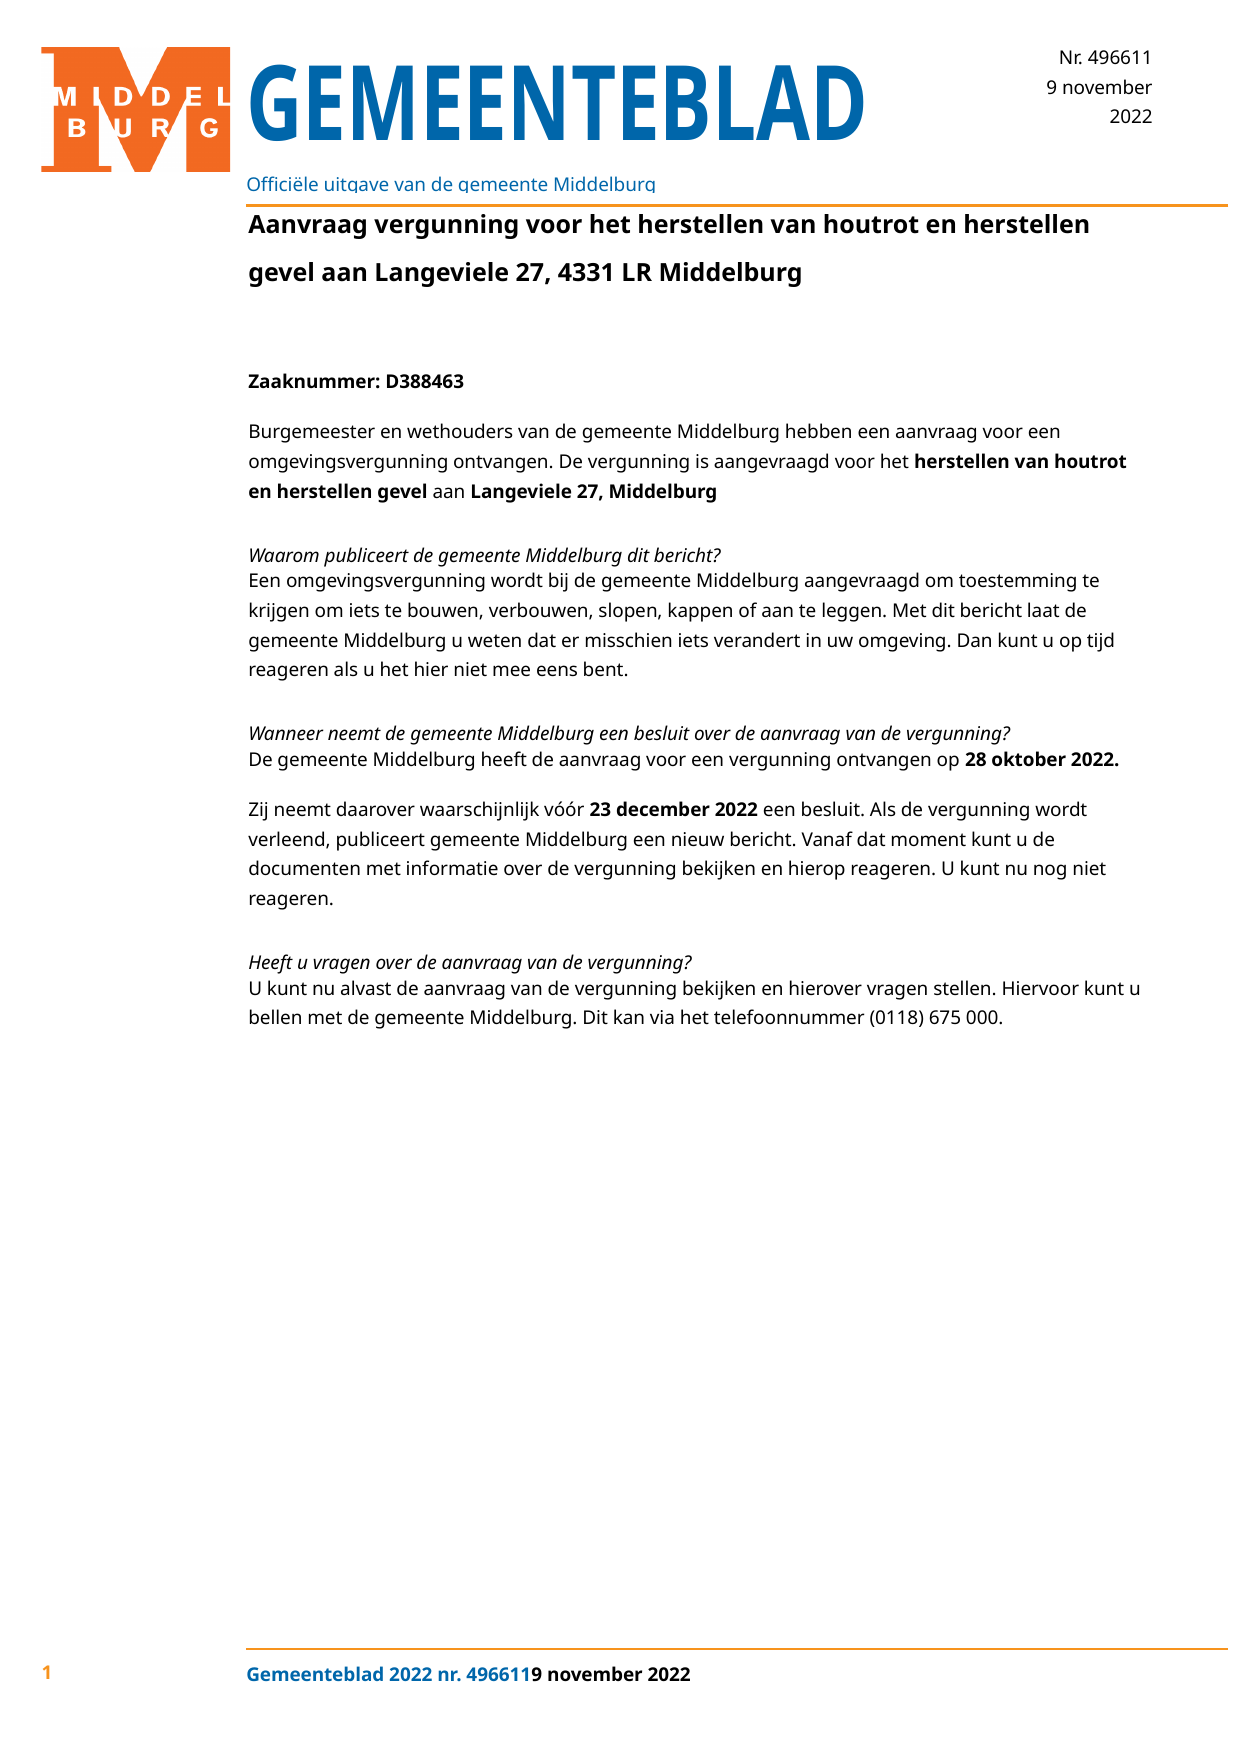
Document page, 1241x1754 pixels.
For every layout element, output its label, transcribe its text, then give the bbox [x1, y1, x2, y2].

text Burgemeester en wethouders van de gemeente Middelburg hebben een aanvraag voor een omgevingsvergunning ontvangen. De vergunning is aangevraagd voor het herstellen van houtrot en herstellen gevel aan Langeviele 27, Middelburg [248, 419, 1152, 504]
text U kunt nu alvast de aanvraag van de vergunning bekijken en hierover vragen stellen. Hiervoor kunt u bellen met de gemeente Middelburg. Dit kan via het telefoonnummer (0118) 675 000. [248, 975, 1152, 1030]
text Heeft u vragen over de aanvraag van de vergunning? [248, 949, 1152, 975]
text Zaaknummer: D388463 [248, 368, 1152, 394]
picture [41, 47, 231, 172]
text Een omgevingsvergunning wordt bij de gemeente Middelburg aangevraagd om toestemming te krijgen om iets te bouwen, verbouwen, slopen, kappen of aan te leggen. Met dit bericht laat de gemeente Middelburg u weten dat er misschien iets verandert in uw omgeving. Dan kunt u op tijd reageren als u het hier niet mee eens bent. [248, 568, 1152, 682]
text Wanneer neemt de gemeente Middelburg een besluit over de aanvraag van de vergunning? [248, 720, 1152, 746]
text Aanvraag vergunning voor het herstellen van houtrot en herstellen gevel aan Langeviele 27, 4331 LR Middelburg [248, 207, 1152, 288]
text De gemeente Middelburg heeft de aanvraag voor een vergunning ontvangen op 28 oktober 2022. [248, 746, 1152, 772]
text Waarom publiceert de gemeente Middelburg dit bericht? [248, 542, 1152, 568]
text Zij neemt daarover waarschijnlijk vóór 23 december 2022 een besluit. Als de vergunning wordt verleend, publiceert gemeente Middelburg een nieuw bericht. Vanaf dat moment kunt u de documenten met informatie over de vergunning bekijken en hierop reageren. U kunt nu nog niet reageren. [248, 796, 1152, 911]
